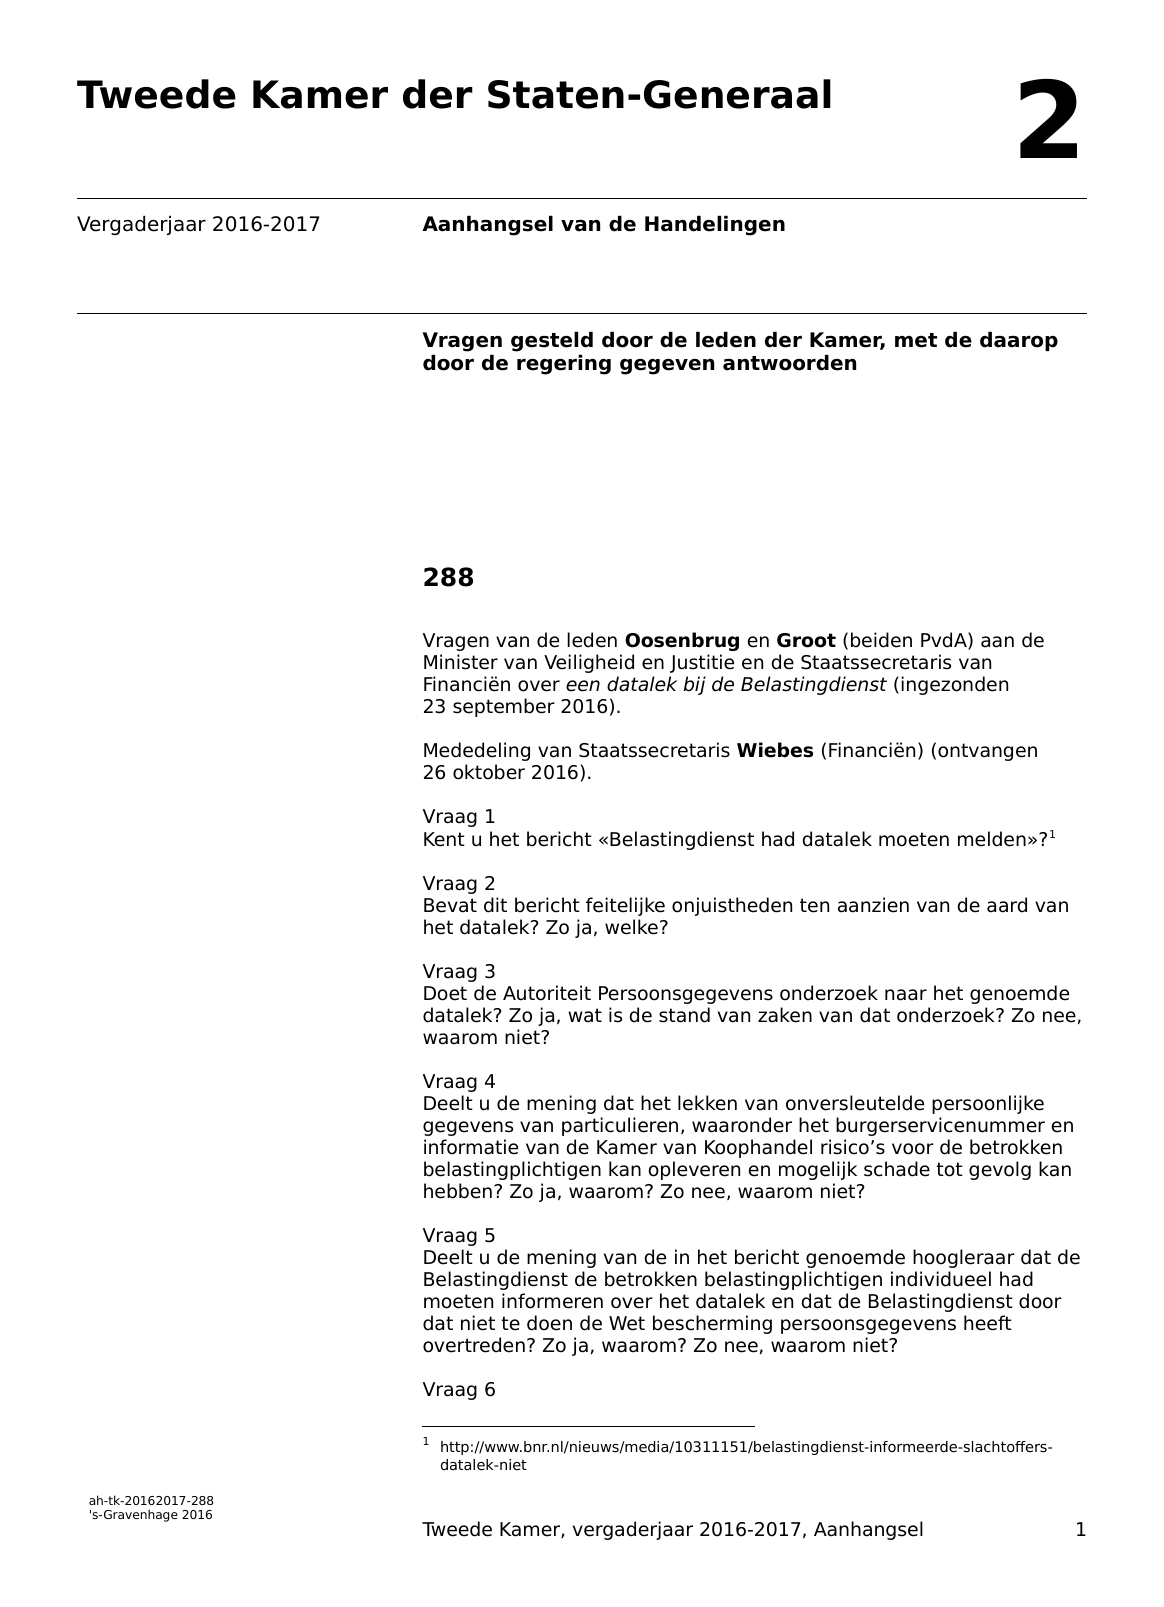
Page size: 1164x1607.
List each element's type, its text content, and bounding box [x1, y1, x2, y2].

text ah-tk-20162017-288 [88, 1494, 323, 1508]
text Vraag 5 [422, 1225, 1087, 1247]
text Vraag 6 [422, 1379, 1087, 1401]
text Mededeling van Staatssecretaris Wiebes (Financiën) (ontvangen 26 oktober 2016). [422, 740, 1087, 784]
table_cell Aanhangsel van de Handelingen [422, 199, 1087, 313]
text Vragen van de leden Oosenbrug en Groot (beiden PvdA) aan de Minister van Veiligheid en Justitie en de Staatssecretaris van Financiën over een datalek bij de Belastingdienst (ingezonden 23 september 2016). [422, 630, 1087, 718]
text Vraag 4 [422, 1071, 1087, 1093]
table_header Tweede Kamer der Staten-Generaal [77, 59, 886, 198]
table_cell Vragen gesteld door de leden der Kamer, met de daarop door de regering gegeven antwoorden [422, 314, 1087, 375]
table_header 2 [886, 59, 1087, 198]
text Vraag 2 [422, 873, 1087, 894]
table_cell [77, 314, 422, 375]
text Doet de Autoriteit Persoonsgegevens onderzoek naar het genoemde datalek? Zo ja, wat is de stand van zaken van dat onderzoek? Zo nee, waarom niet? [422, 983, 1087, 1049]
text Deelt u de mening dat het lekken van onversleutelde persoonlijke gegevens van particulieren, waaronder het burgerservicenummer en informatie van de Kamer van Koophandel risico’s voor de betrokken belastingplichtigen kan opleveren en mogelijk schade tot gevolg kan hebben? Zo ja, waarom? Zo nee, waarom niet? [422, 1093, 1087, 1203]
text Bevat dit bericht feitelijke onjuistheden ten aanzien van de aard van het datalek? Zo ja, welke? [422, 894, 1087, 938]
text 's-Gravenhage 2016 [88, 1508, 323, 1522]
text Kent u het bericht «Belastingdienst had datalek moeten melden»? [422, 828, 1087, 850]
text Deelt u de mening van de in het bericht genoemde hoogleraar dat de Belastingdienst de betrokken belastingplichtigen individueel had moeten informeren over het datalek en dat de Belastingdienst door dat niet te doen de Wet bescherming persoonsgegevens heeft overtreden? Zo ja, waarom? Zo nee, waarom niet? [422, 1247, 1087, 1357]
text 288 [422, 563, 1087, 592]
text Vraag 3 [422, 961, 1087, 983]
text Vraag 1 [422, 806, 1087, 828]
text http://www.bnr.nl/nieuws/media/10311151/belastingdienst-informeerde-slachtoffers-datalek-niet [422, 1435, 1087, 1474]
table_cell Vergaderjaar 2016-2017 [77, 199, 422, 313]
